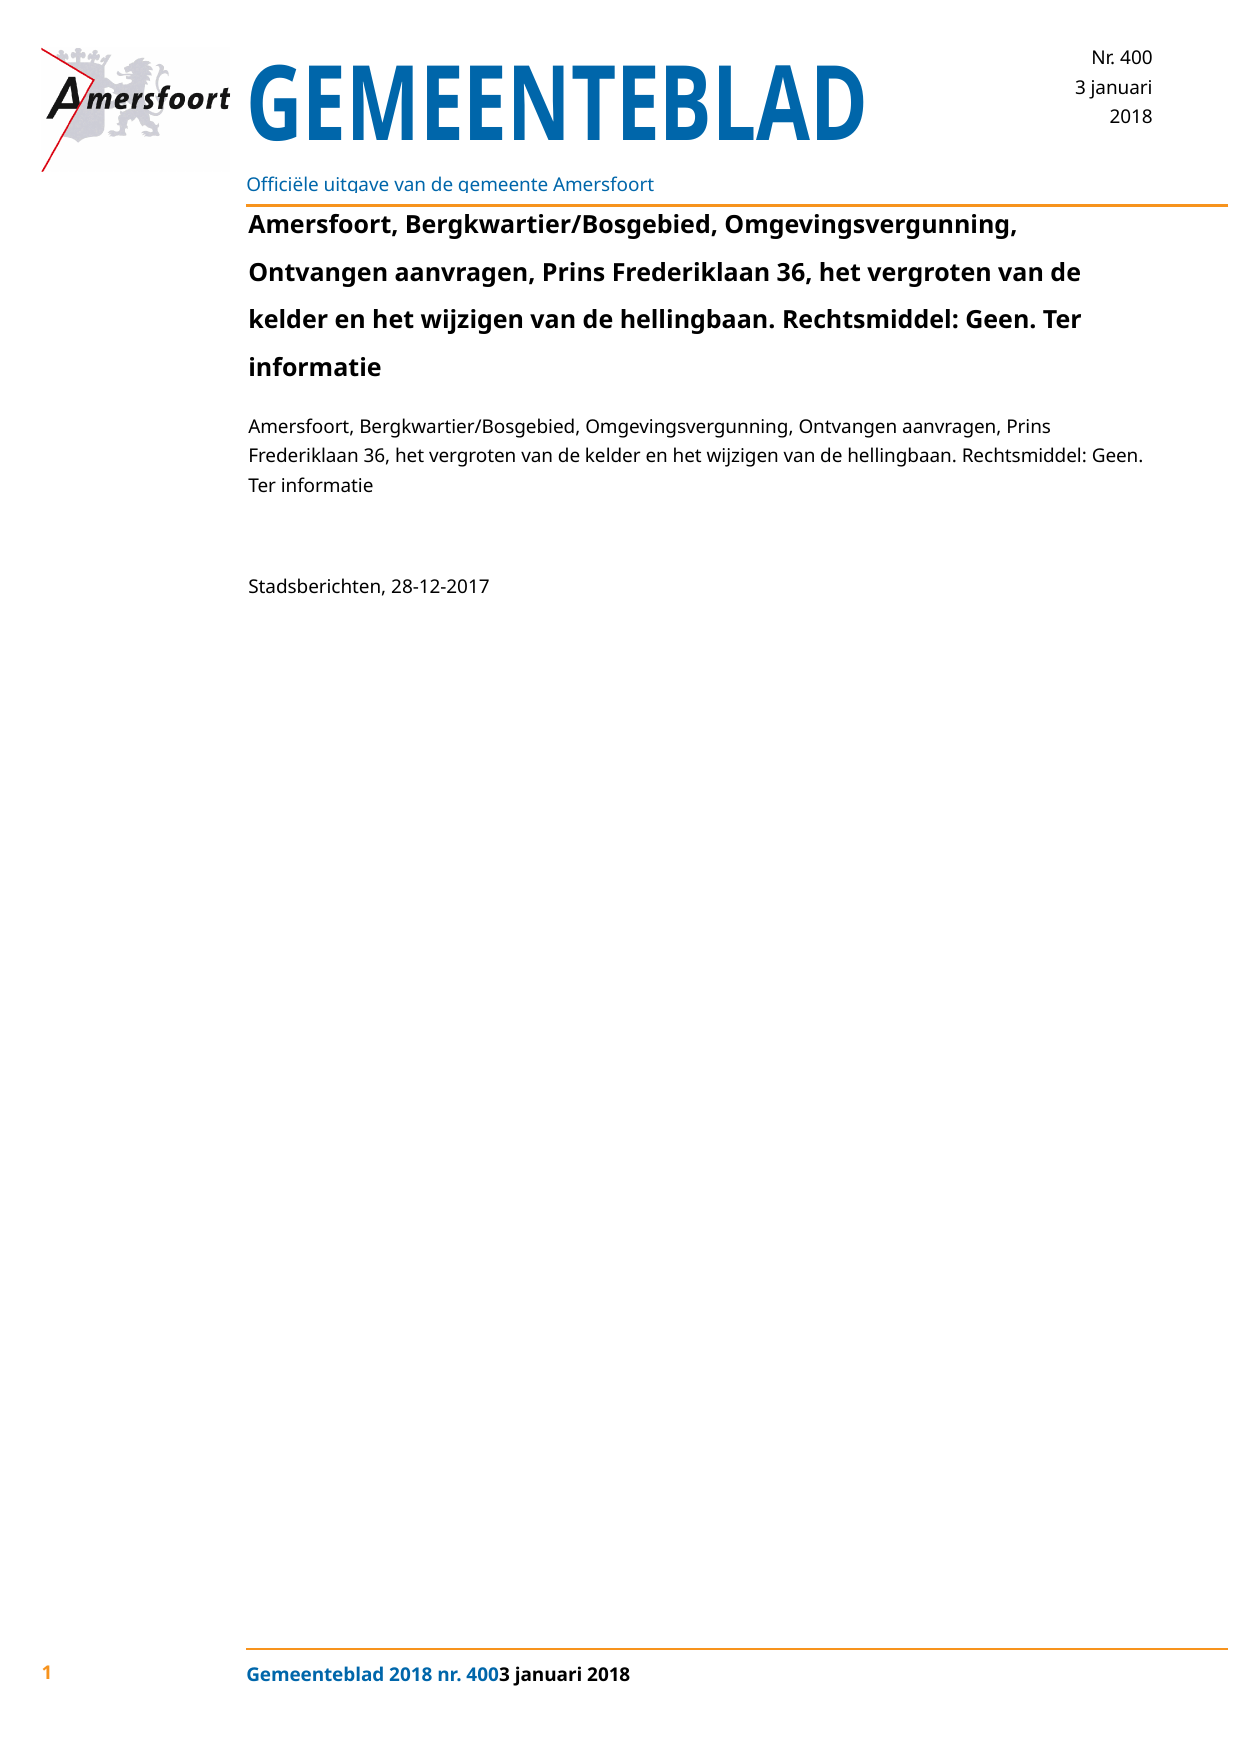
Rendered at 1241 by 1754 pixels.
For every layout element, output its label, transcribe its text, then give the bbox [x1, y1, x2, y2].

text Stadsberichten, 28-12-2017 [248, 573, 1152, 599]
picture [41, 47, 231, 172]
text Amersfoort, Bergkwartier/Bosgebied, Omgevingsvergunning, Ontvangen aanvragen, Prins Frederiklaan 36, het vergroten van de kelder en het wijzigen van de hellingbaan. Rechtsmiddel: Geen. Ter informatie [248, 413, 1152, 498]
text Amersfoort, Bergkwartier/Bosgebied, Omgevingsvergunning, Ontvangen aanvragen, Prins Frederiklaan 36, het vergroten van de kelder en het wijzigen van de hellingbaan. Rechtsmiddel: Geen. Ter informatie [248, 207, 1152, 384]
